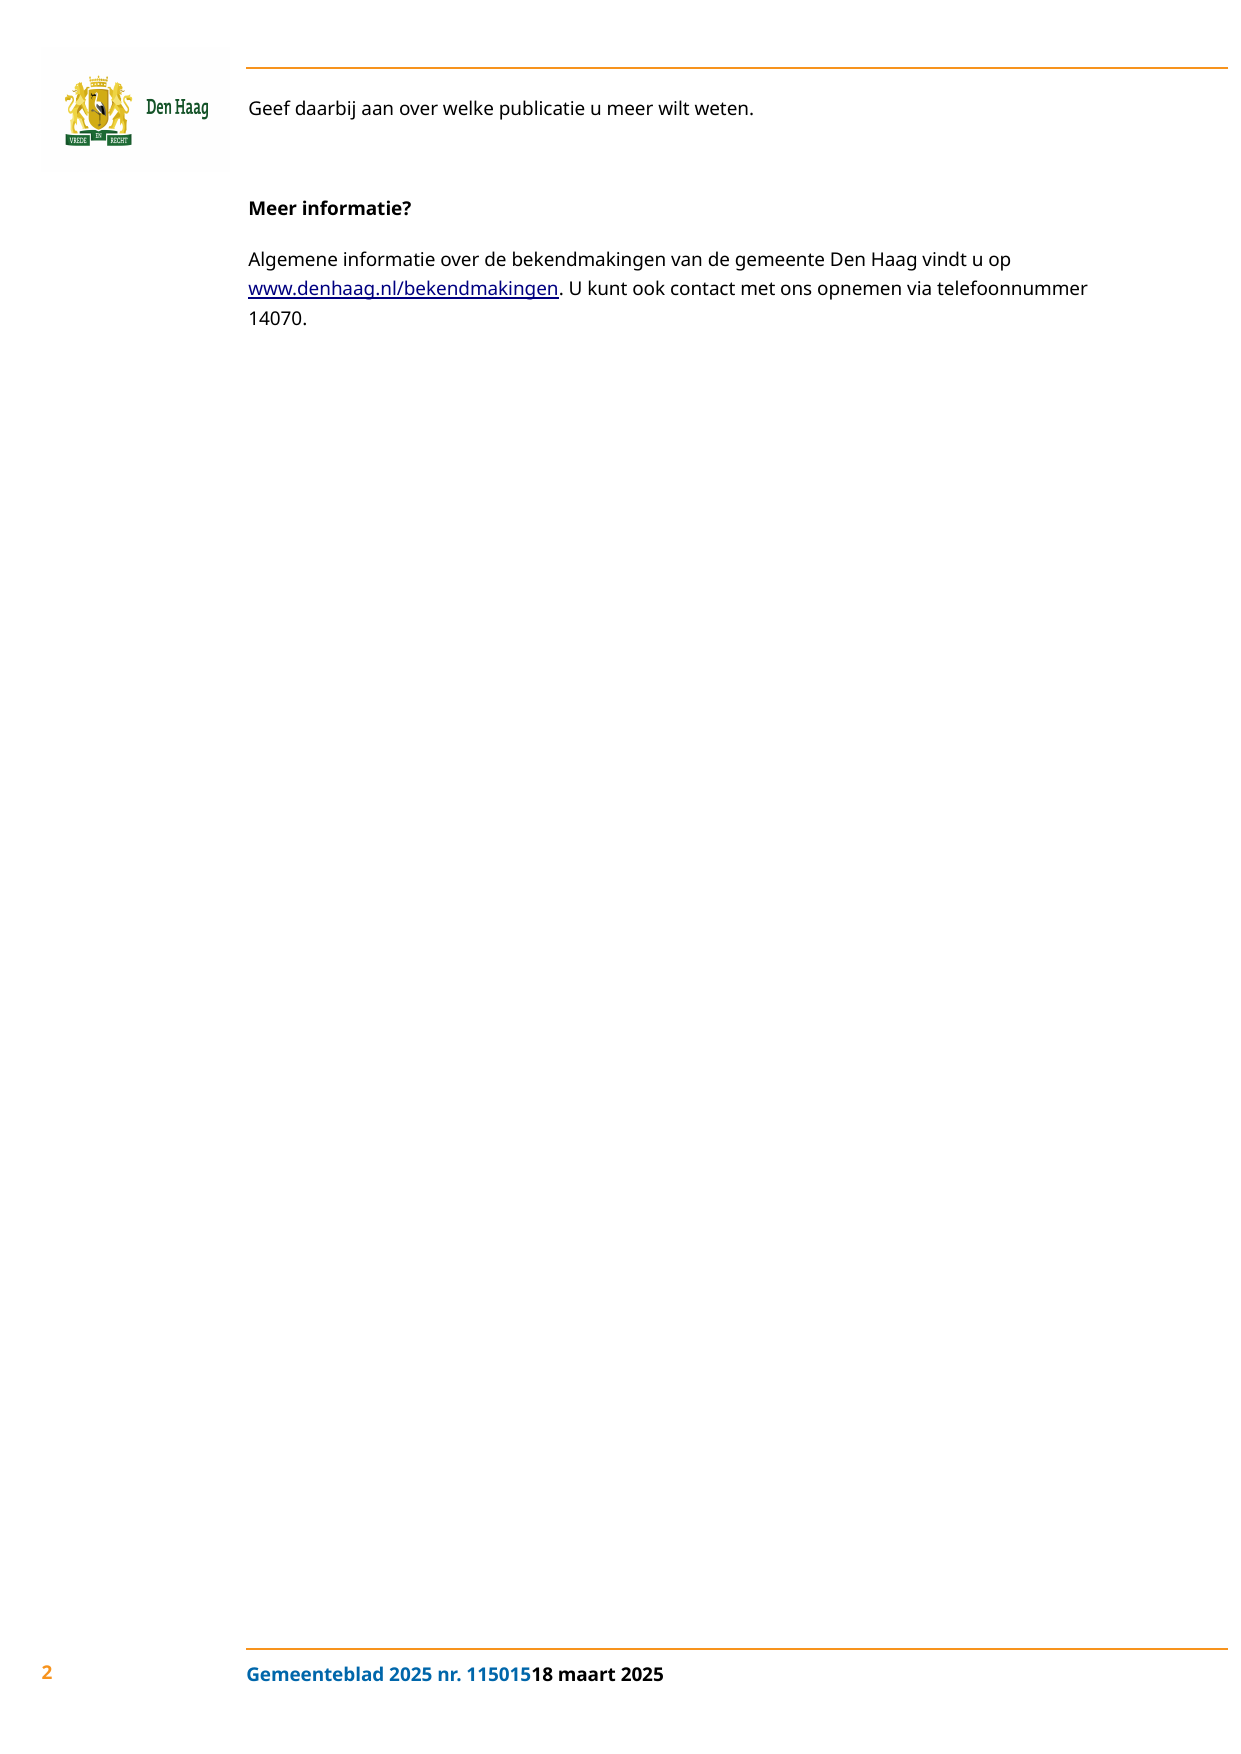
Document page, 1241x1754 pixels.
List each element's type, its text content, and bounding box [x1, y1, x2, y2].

text Meer informatie? [248, 196, 1152, 221]
text Geef daarbij aan over welke publicatie u meer wilt weten. [248, 95, 1152, 121]
text Algemene informatie over de bekendmakingen van de gemeente Den Haag vindt u op www.denhaag.nl/bekendmakingen. U kunt ook contact met ons opnemen via telefoonnummer 14070. [248, 246, 1152, 331]
picture [41, 47, 231, 172]
